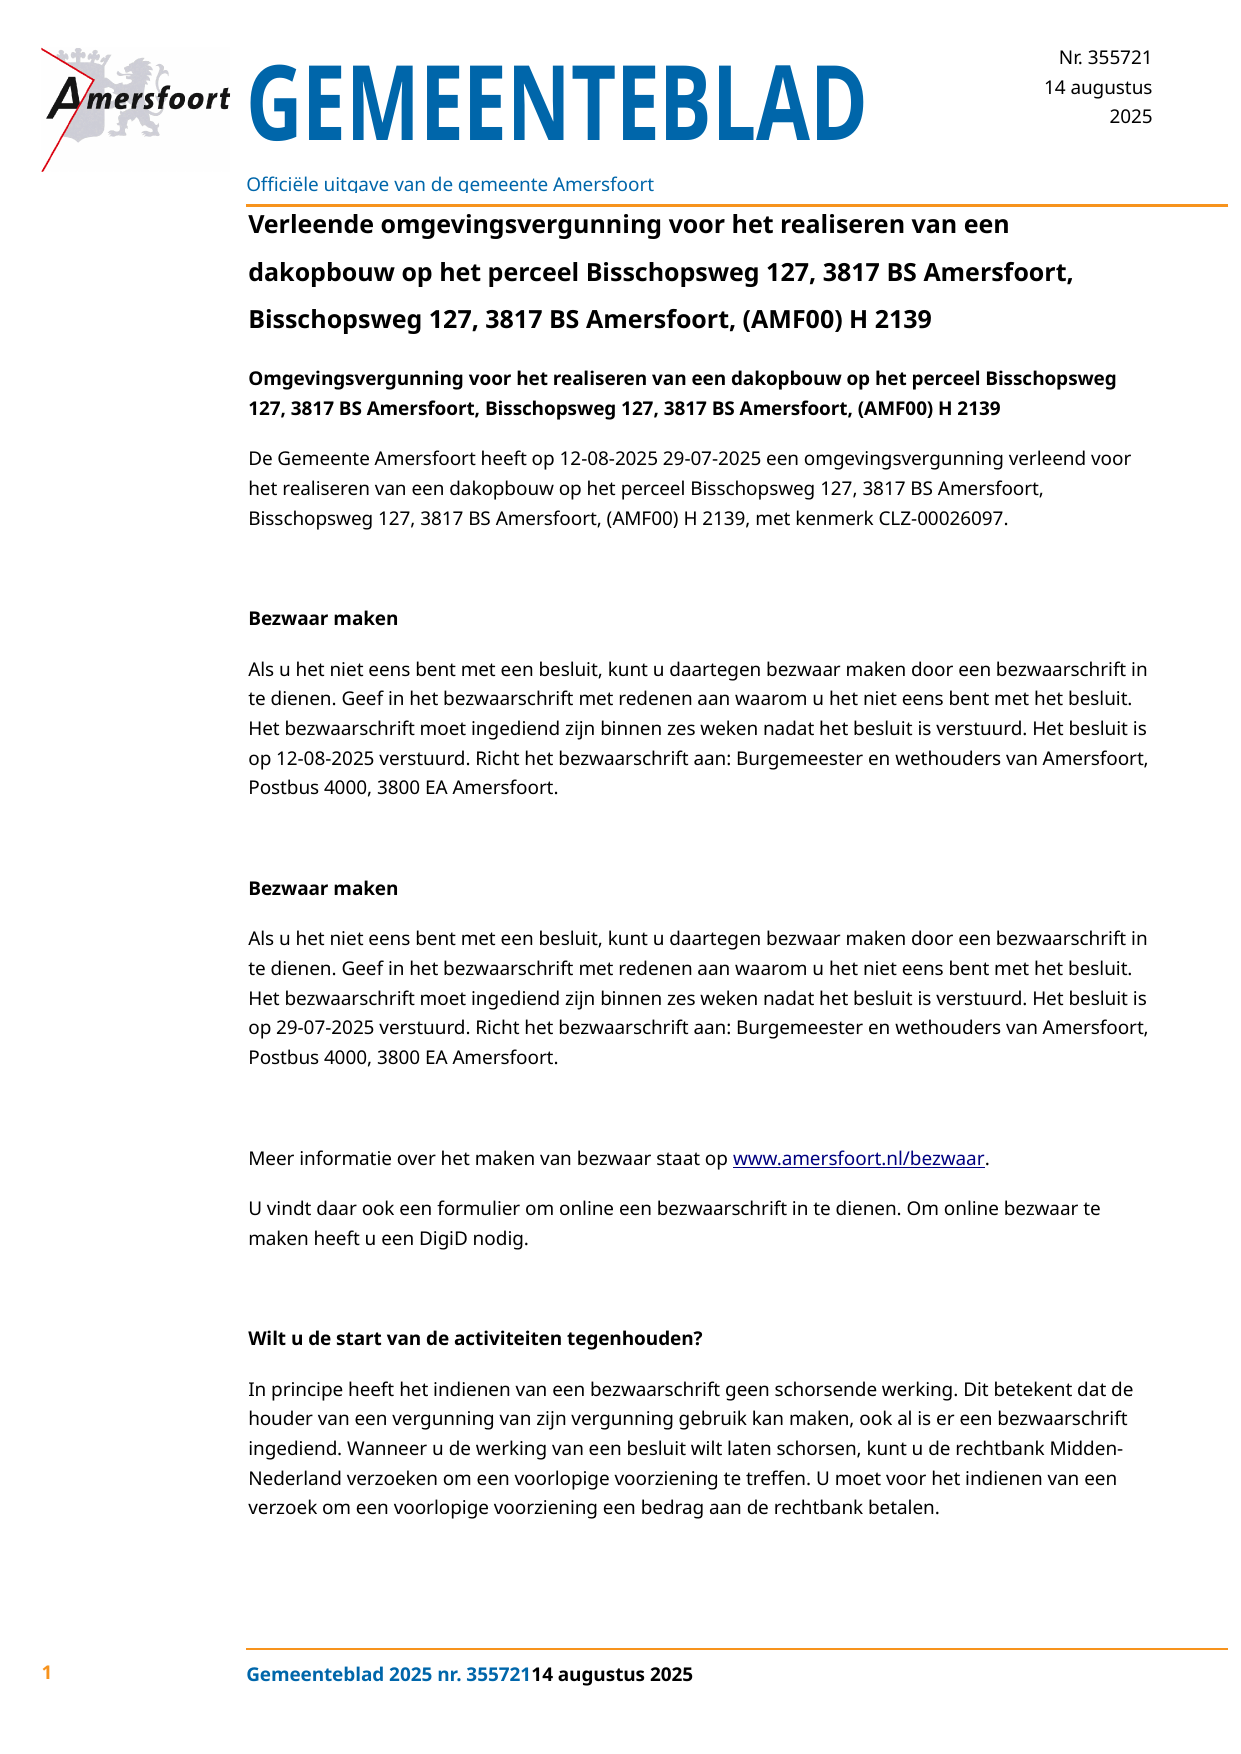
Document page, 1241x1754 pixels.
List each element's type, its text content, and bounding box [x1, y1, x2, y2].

text Bezwaar maken [248, 606, 1152, 631]
picture [41, 47, 231, 172]
text De Gemeente Amersfoort heeft op 12-08-2025 29-07-2025 een omgevingsvergunning verleend voor het realiseren van een dakopbouw op het perceel Bisschopsweg 127, 3817 BS Amersfoort, Bisschopsweg 127, 3817 BS Amersfoort, (AMF00) H 2139, met kenmerk CLZ-00026097. [248, 446, 1152, 530]
text Omgevingsvergunning voor het realiseren van een dakopbouw op het perceel Bisschopsweg 127, 3817 BS Amersfoort, Bisschopsweg 127, 3817 BS Amersfoort, (AMF00) H 2139 [248, 366, 1152, 421]
text Als u het niet eens bent met een besluit, kunt u daartegen bezwaar maken door een bezwaarschrift in te dienen. Geef in het bezwaarschrift met redenen aan waarom u het niet eens bent met het besluit. Het bezwaarschrift moet ingediend zijn binnen zes weken nadat het besluit is verstuurd. Het besluit is op 29-07-2025 verstuurd. Richt het bezwaarschrift aan: Burgemeester en wethouders van Amersfoort, Postbus 4000, 3800 EA Amersfoort. [248, 926, 1152, 1069]
text Wilt u de start van de activiteiten tegenhouden? [248, 1326, 1152, 1351]
text In principe heeft het indienen van een bezwaarschrift geen schorsende werking. Dit betekent dat de houder van een vergunning van zijn vergunning gebruik kan maken, ook al is er een bezwaarschrift ingediend. Wanneer u de werking van een besluit wilt laten schorsen, kunt u de rechtbank Midden-Nederland verzoeken om een voorlopige voorziening te treffen. U moet voor het indienen van een verzoek om een voorlopige voorziening een bedrag aan de rechtbank betalen. [248, 1376, 1152, 1520]
text Meer informatie over het maken van bezwaar staat op www.amersfoort.nl/bezwaar. [248, 1145, 1152, 1170]
text Als u het niet eens bent met een besluit, kunt u daartegen bezwaar maken door een bezwaarschrift in te dienen. Geef in het bezwaarschrift met redenen aan waarom u het niet eens bent met het besluit. Het bezwaarschrift moet ingediend zijn binnen zes weken nadat het besluit is verstuurd. Het besluit is op 12-08-2025 verstuurd. Richt het bezwaarschrift aan: Burgemeester en wethouders van Amersfoort, Postbus 4000, 3800 EA Amersfoort. [248, 656, 1152, 800]
text Bezwaar maken [248, 875, 1152, 901]
text U vindt daar ook een formulier om online een bezwaarschrift in te dienen. Om online bezwaar te maken heeft u een DigiD nodig. [248, 1195, 1152, 1250]
text Verleende omgevingsvergunning voor het realiseren van een dakopbouw op het perceel Bisschopsweg 127, 3817 BS Amersfoort, Bisschopsweg 127, 3817 BS Amersfoort, (AMF00) H 2139 [248, 207, 1152, 336]
